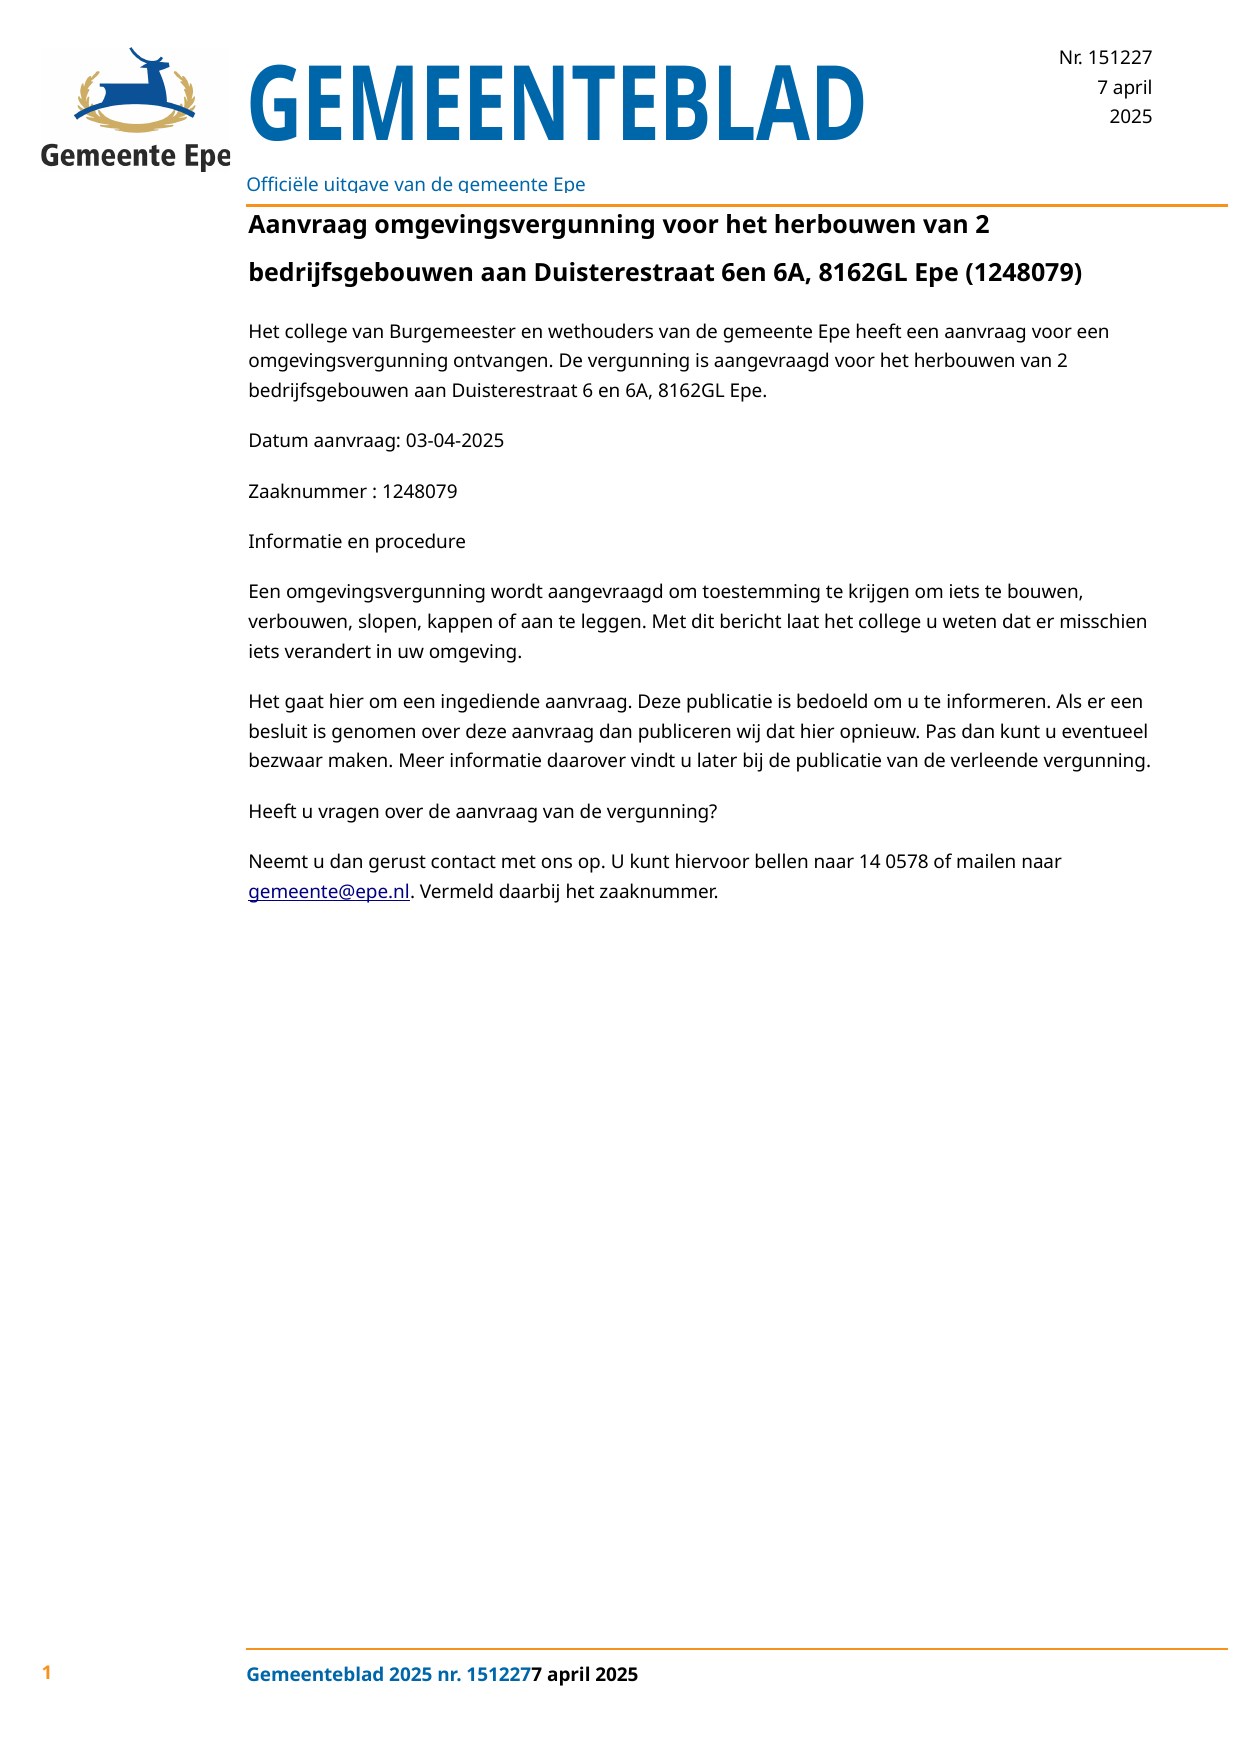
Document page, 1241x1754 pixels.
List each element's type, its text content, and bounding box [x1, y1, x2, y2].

text Een omgevingsvergunning wordt aangevraagd om toestemming te krijgen om iets te bouwen, verbouwen, slopen, kappen of aan te leggen. Met dit bericht laat het college u weten dat er misschien iets verandert in uw omgeving. [248, 579, 1152, 664]
text Informatie en procedure [248, 528, 1152, 554]
text Het gaat hier om een ingediende aanvraag. Deze publicatie is bedoeld om u te informeren. Als er een besluit is genomen over deze aanvraag dan publiceren wij dat hier opnieuw. Pas dan kunt u eventueel bezwaar maken. Meer informatie daarover vindt u later bij de publicatie van de verleende vergunning. [248, 688, 1152, 773]
text Het college van Burgemeester en wethouders van de gemeente Epe heeft een aanvraag voor een omgevingsvergunning ontvangen. De vergunning is aangevraagd voor het herbouwen van 2 bedrijfsgebouwen aan Duisterestraat 6 en 6A, 8162GL Epe. [248, 318, 1152, 403]
text Heeft u vragen over de aanvraag van de vergunning? [248, 798, 1152, 824]
text Neemt u dan gerust contact met ons op. U kunt hiervoor bellen naar 14 0578 of mailen naar gemeente@epe.nl. Vermeld daarbij het zaaknummer. [248, 848, 1152, 904]
picture [41, 47, 231, 172]
text Aanvraag omgevingsvergunning voor het herbouwen van 2 bedrijfsgebouwen aan Duisterestraat 6en 6A, 8162GL Epe (1248079) [248, 207, 1152, 288]
text Datum aanvraag: 03-04-2025 [248, 427, 1152, 453]
text Zaaknummer : 1248079 [248, 478, 1152, 504]
